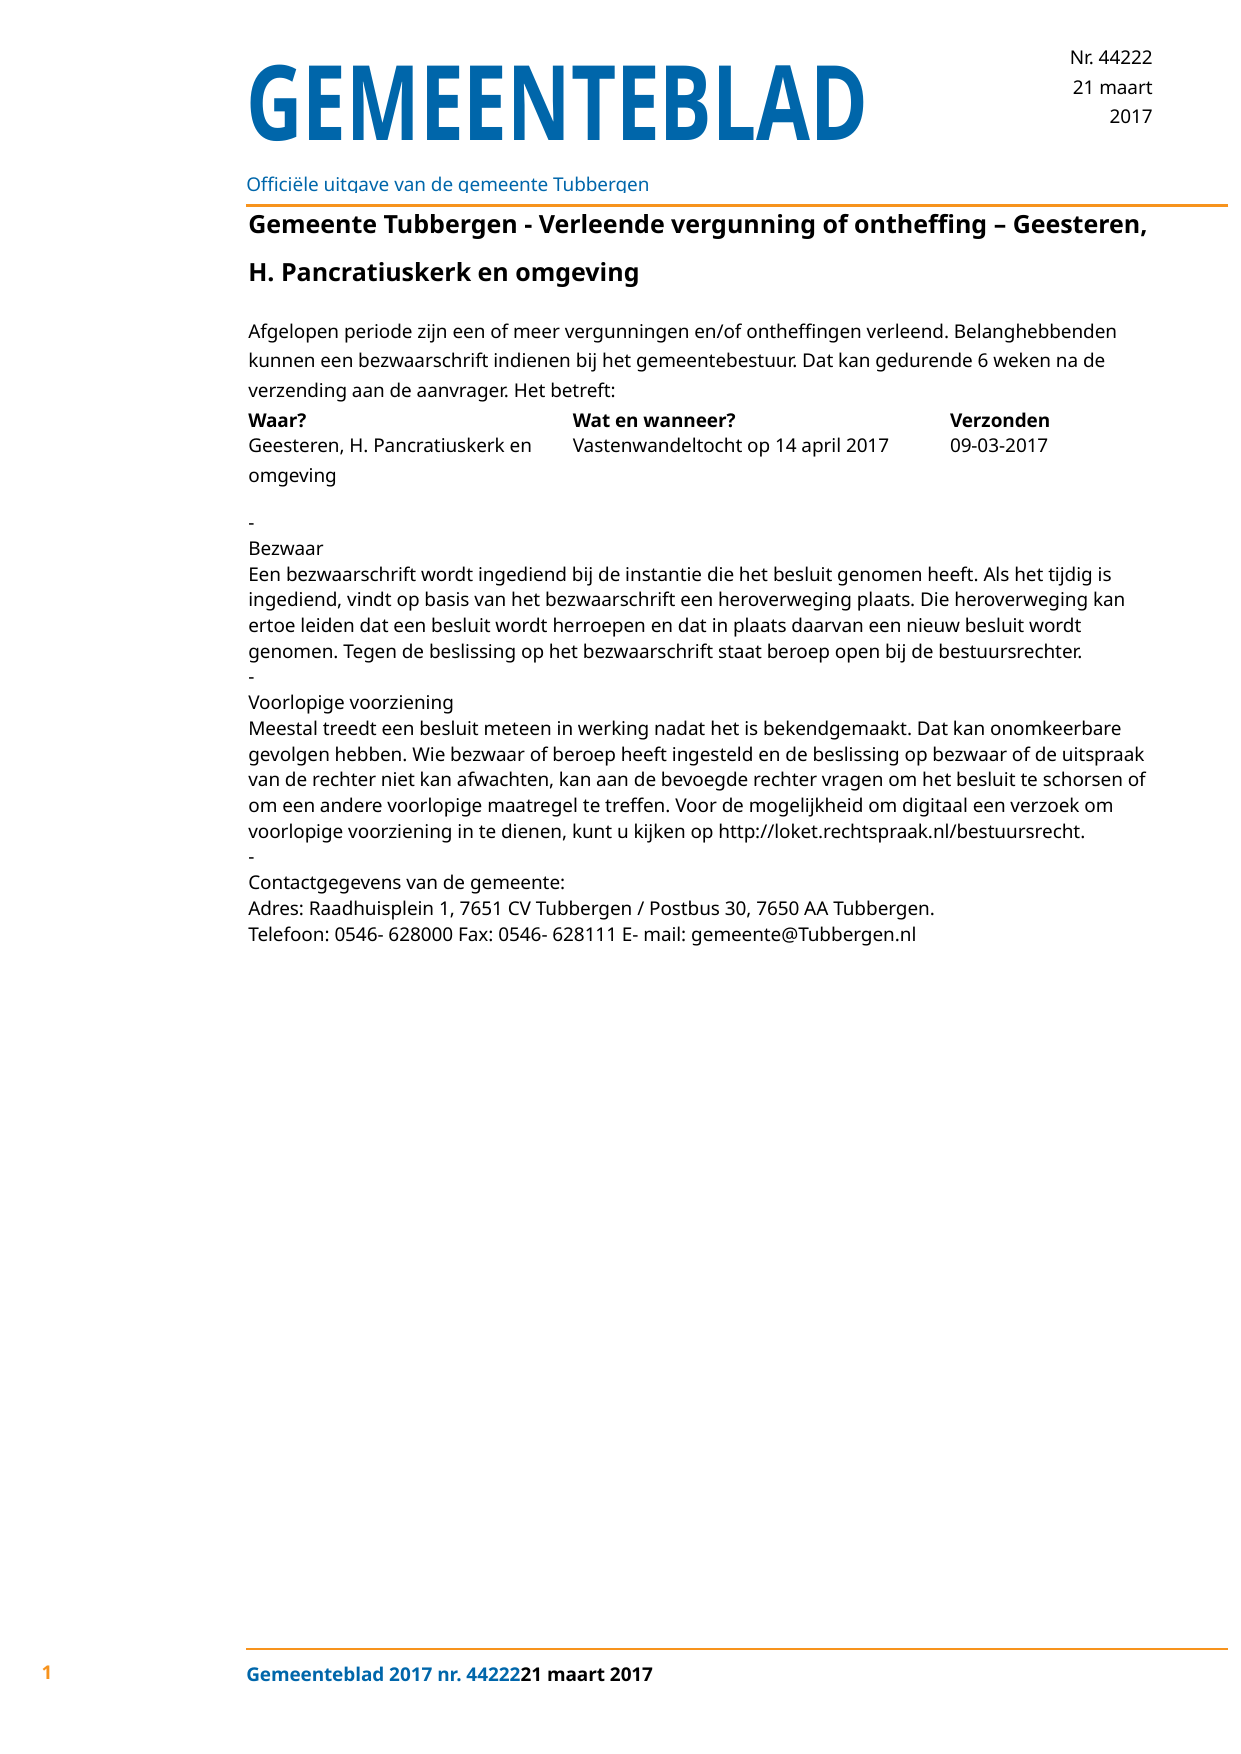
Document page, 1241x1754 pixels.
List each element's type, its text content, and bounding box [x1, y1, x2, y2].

table_header Verzonden [950, 407, 1152, 432]
table_cell Vastenwandeltocht op 14 april 2017 [573, 433, 950, 488]
text - [248, 844, 1152, 869]
text Contactgegevens van de gemeente: [248, 869, 1152, 895]
text Voorlopige voorziening [248, 689, 1152, 715]
table_header Waar? [248, 407, 573, 432]
text - [248, 509, 1152, 535]
text Bezwaar [248, 535, 1152, 561]
text Adres: Raadhuisplein 1, 7651 CV Tubbergen / Postbus 30, 7650 AA Tubbergen. [248, 895, 1152, 921]
text Telefoon: 0546- 628000 Fax: 0546- 628111 E- mail: gemeente@Tubbergen.nl [248, 921, 1152, 947]
text Afgelopen periode zijn een of meer vergunningen en/of ontheffingen verleend. Belanghebbenden kunnen een bezwaarschrift indienen bij het gemeentebestuur. Dat kan gedurende 6 weken na de verzending aan de aanvrager. Het betreft: [248, 318, 1152, 403]
table_header Wat en wanneer? [573, 407, 950, 432]
table_cell 09-03-2017 [950, 433, 1152, 488]
table_cell Geesteren, H. Pancratiuskerk en omgeving [248, 433, 573, 488]
picture [41, 47, 231, 172]
text Gemeente Tubbergen - Verleende vergunning of ontheffing – Geesteren, H. Pancratiuskerk en omgeving [248, 207, 1152, 288]
text - [248, 664, 1152, 689]
text Meestal treedt een besluit meteen in werking nadat het is bekendgemaakt. Dat kan onomkeerbare gevolgen hebben. Wie bezwaar of beroep heeft ingesteld en de beslissing op bezwaar of de uitspraak van de rechter niet kan afwachten, kan aan de bevoegde rechter vragen om het besluit te schorsen of om een andere voorlopige maatregel te treffen. Voor de mogelijkheid om digitaal een verzoek om voorlopige voorziening in te dienen, kunt u kijken op http://loket.rechtspraak.nl/bestuursrecht. [248, 715, 1152, 844]
text Een bezwaarschrift wordt ingediend bij de instantie die het besluit genomen heeft. Als het tijdig is ingediend, vindt op basis van het bezwaarschrift een heroverweging plaats. Die heroverweging kan ertoe leiden dat een besluit wordt herroepen en dat in plaats daarvan een nieuw besluit wordt genomen. Tegen de beslissing op het bezwaarschrift staat beroep open bij de bestuursrechter. [248, 561, 1152, 664]
